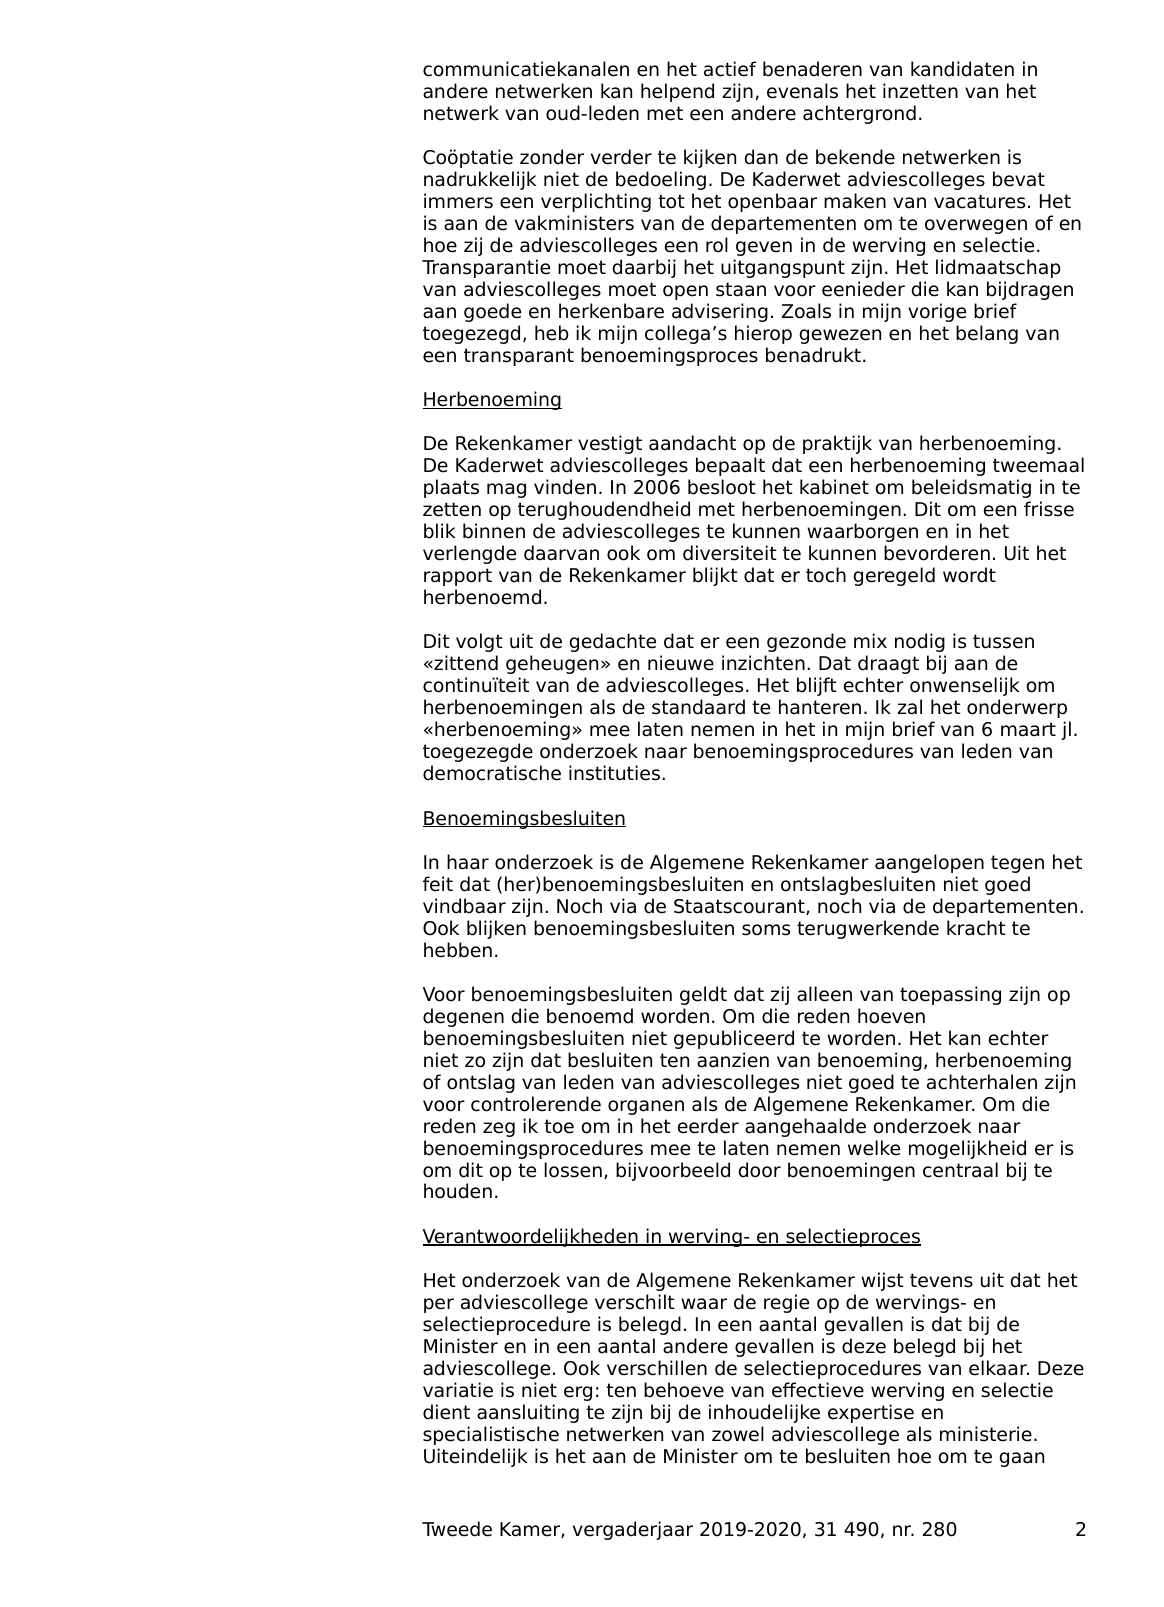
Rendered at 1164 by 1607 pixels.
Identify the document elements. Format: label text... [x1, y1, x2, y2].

text communicatiekanalen en het actief benaderen van kandidaten in andere netwerken kan helpend zijn, evenals het inzetten van het netwerk van oud-leden met een andere achtergrond. [422, 59, 1087, 125]
text Coöptatie zonder verder te kijken dan de bekende netwerken is nadrukkelijk niet de bedoeling. De Kaderwet adviescolleges bevat immers een verplichting tot het openbaar maken van vacatures. Het is aan de vakministers van de departementen om te overwegen of en hoe zij de adviescolleges een rol geven in de werving en selectie. Transparantie moet daarbij het uitgangspunt zijn. Het lidmaatschap van adviescolleges moet open staan voor eenieder die kan bijdragen aan goede en herkenbare advisering. Zoals in mijn vorige brief toegezegd, heb ik mijn collega’s hierop gewezen en het belang van een transparant benoemingsproces benadrukt. [422, 147, 1087, 367]
text Het onderzoek van de Algemene Rekenkamer wijst tevens uit dat het per adviescollege verschilt waar de regie op de wervings- en selectieprocedure is belegd. In een aantal gevallen is dat bij de Minister en in een aantal andere gevallen is deze belegd bij het adviescollege. Ook verschillen de selectieprocedures van elkaar. Deze variatie is niet erg: ten behoeve van effectieve werving en selectie dient aansluiting te zijn bij de inhoudelijke expertise en specialistische netwerken van zowel adviescollege als ministerie. Uiteindelijk is het aan de Minister om te besluiten hoe om te gaan [422, 1270, 1087, 1468]
subtitle Herbenoeming [422, 389, 1087, 411]
subtitle Benoemingsbesluiten [422, 807, 1087, 829]
text De Rekenkamer vestigt aandacht op de praktijk van herbenoeming. De Kaderwet adviescolleges bepaalt dat een herbenoeming tweemaal plaats mag vinden. In 2006 besloot het kabinet om beleidsmatig in te zetten op terughoudendheid met herbenoemingen. Dit om een frisse blik binnen de adviescolleges te kunnen waarborgen en in het verlengde daarvan ook om diversiteit te kunnen bevorderen. Uit het rapport van de Rekenkamer blijkt dat er toch geregeld wordt herbenoemd. [422, 433, 1087, 609]
subtitle Verantwoordelijkheden in werving- en selectieproces [422, 1226, 1087, 1248]
text Voor benoemingsbesluiten geldt dat zij alleen van toepassing zijn op degenen die benoemd worden. Om die reden hoeven benoemingsbesluiten niet gepubliceerd te worden. Het kan echter niet zo zijn dat besluiten ten aanzien van benoeming, herbenoeming of ontslag van leden van adviescolleges niet goed te achterhalen zijn voor controlerende organen als de Algemene Rekenkamer. Om die reden zeg ik toe om in het eerder aangehaalde onderzoek naar benoemingsprocedures mee te laten nemen welke mogelijkheid er is om dit op te lossen, bijvoorbeeld door benoemingen centraal bij te houden. [422, 984, 1087, 1203]
text In haar onderzoek is de Algemene Rekenkamer aangelopen tegen het feit dat (her)benoemingsbesluiten en ontslagbesluiten niet goed vindbaar zijn. Noch via de Staatscourant, noch via de departementen. Ook blijken benoemingsbesluiten soms terugwerkende kracht te hebben. [422, 852, 1087, 961]
text Dit volgt uit de gedachte dat er een gezonde mix nodig is tussen «zittend geheugen» en nieuwe inzichten. Dat draagt bij aan de continuïteit van de adviescolleges. Het blijft echter onwenselijk om herbenoemingen als de standaard te hanteren. Ik zal het onderwerp «herbenoeming» mee laten nemen in het in mijn brief van 6 maart jl. toegezegde onderzoek naar benoemingsprocedures van leden van democratische instituties. [422, 631, 1087, 785]
